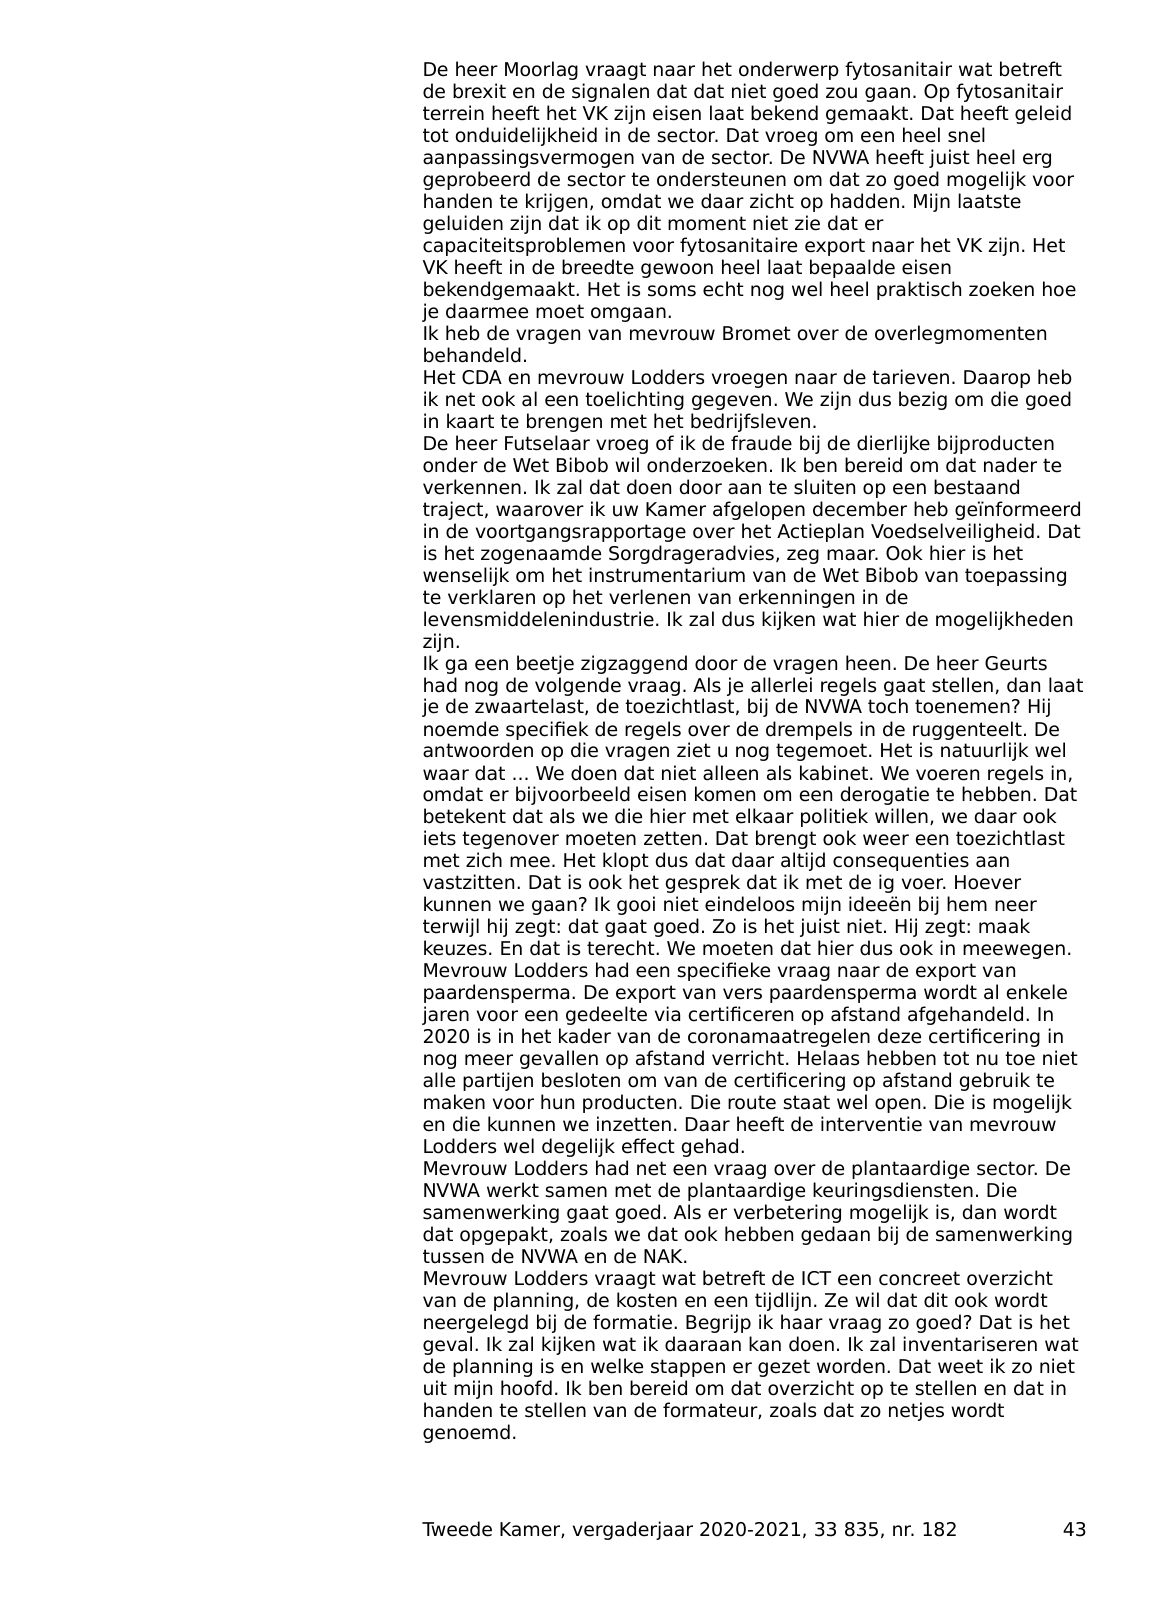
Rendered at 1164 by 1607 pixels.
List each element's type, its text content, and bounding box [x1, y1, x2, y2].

text Ik ga een beetje zigzaggend door de vragen heen. De heer Geurts had nog de volgende vraag. Als je allerlei regels gaat stellen, dan laat je de zwaartelast, de toezichtlast, bij de NVWA toch toenemen? Hij noemde specifiek de regels over de drempels in de ruggenteelt. De antwoorden op die vragen ziet u nog tegemoet. Het is natuurlijk wel waar dat ... We doen dat niet alleen als kabinet. We voeren regels in, omdat er bijvoorbeeld eisen komen om een derogatie te hebben. Dat betekent dat als we die hier met elkaar politiek willen, we daar ook iets tegenover moeten zetten. Dat brengt ook weer een toezichtlast met zich mee. Het klopt dus dat daar altijd consequenties aan vastzitten. Dat is ook het gesprek dat ik met de ig voer. Hoever kunnen we gaan? Ik gooi niet eindeloos mijn ideeën bij hem neer terwijl hij zegt: dat gaat goed. Zo is het juist niet. Hij zegt: maak keuzes. En dat is terecht. We moeten dat hier dus ook in meewegen. [422, 652, 1087, 960]
text Ik heb de vragen van mevrouw Bromet over de overlegmomenten behandeld. [422, 323, 1087, 367]
text De heer Moorlag vraagt naar het onderwerp fytosanitair wat betreft de brexit en de signalen dat dat niet goed zou gaan. Op fytosanitair terrein heeft het VK zijn eisen laat bekend gemaakt. Dat heeft geleid tot onduidelijkheid in de sector. Dat vroeg om een heel snel aanpassingsvermogen van de sector. De NVWA heeft juist heel erg geprobeerd de sector te ondersteunen om dat zo goed mogelijk voor handen te krijgen, omdat we daar zicht op hadden. Mijn laatste geluiden zijn dat ik op dit moment niet zie dat er capaciteitsproblemen voor fytosanitaire export naar het VK zijn. Het VK heeft in de breedte gewoon heel laat bepaalde eisen bekendgemaakt. Het is soms echt nog wel heel praktisch zoeken hoe je daarmee moet omgaan. [422, 59, 1087, 323]
text Mevrouw Lodders vraagt wat betreft de ICT een concreet overzicht van de planning, de kosten en een tijdlijn. Ze wil dat dit ook wordt neergelegd bij de formatie. Begrijp ik haar vraag zo goed? Dat is het geval. Ik zal kijken wat ik daaraan kan doen. Ik zal inventariseren wat de planning is en welke stappen er gezet worden. Dat weet ik zo niet uit mijn hoofd. Ik ben bereid om dat overzicht op te stellen en dat in handen te stellen van de formateur, zoals dat zo netjes wordt genoemd. [422, 1268, 1087, 1444]
text Mevrouw Lodders had een specifieke vraag naar de export van paardensperma. De export van vers paardensperma wordt al enkele jaren voor een gedeelte via certificeren op afstand afgehandeld. In 2020 is in het kader van de coronamaatregelen deze certificering in nog meer gevallen op afstand verricht. Helaas hebben tot nu toe niet alle partijen besloten om van de certificering op afstand gebruik te maken voor hun producten. Die route staat wel open. Die is mogelijk en die kunnen we inzetten. Daar heeft de interventie van mevrouw Lodders wel degelijk effect gehad. [422, 960, 1087, 1158]
text Mevrouw Lodders had net een vraag over de plantaardige sector. De NVWA werkt samen met de plantaardige keuringsdiensten. Die samenwerking gaat goed. Als er verbetering mogelijk is, dan wordt dat opgepakt, zoals we dat ook hebben gedaan bij de samenwerking tussen de NVWA en de NAK. [422, 1158, 1087, 1268]
text De heer Futselaar vroeg of ik de fraude bij de dierlijke bijproducten onder de Wet Bibob wil onderzoeken. Ik ben bereid om dat nader te verkennen. Ik zal dat doen door aan te sluiten op een bestaand traject, waarover ik uw Kamer afgelopen december heb geïnformeerd in de voortgangsrapportage over het Actieplan Voedselveiligheid. Dat is het zogenaamde Sorgdrageradvies, zeg maar. Ook hier is het wenselijk om het instrumentarium van de Wet Bibob van toepassing te verklaren op het verlenen van erkenningen in de levensmiddelenindustrie. Ik zal dus kijken wat hier de mogelijkheden zijn. [422, 433, 1087, 652]
text Het CDA en mevrouw Lodders vroegen naar de tarieven. Daarop heb ik net ook al een toelichting gegeven. We zijn dus bezig om die goed in kaart te brengen met het bedrijfsleven. [422, 367, 1087, 433]
